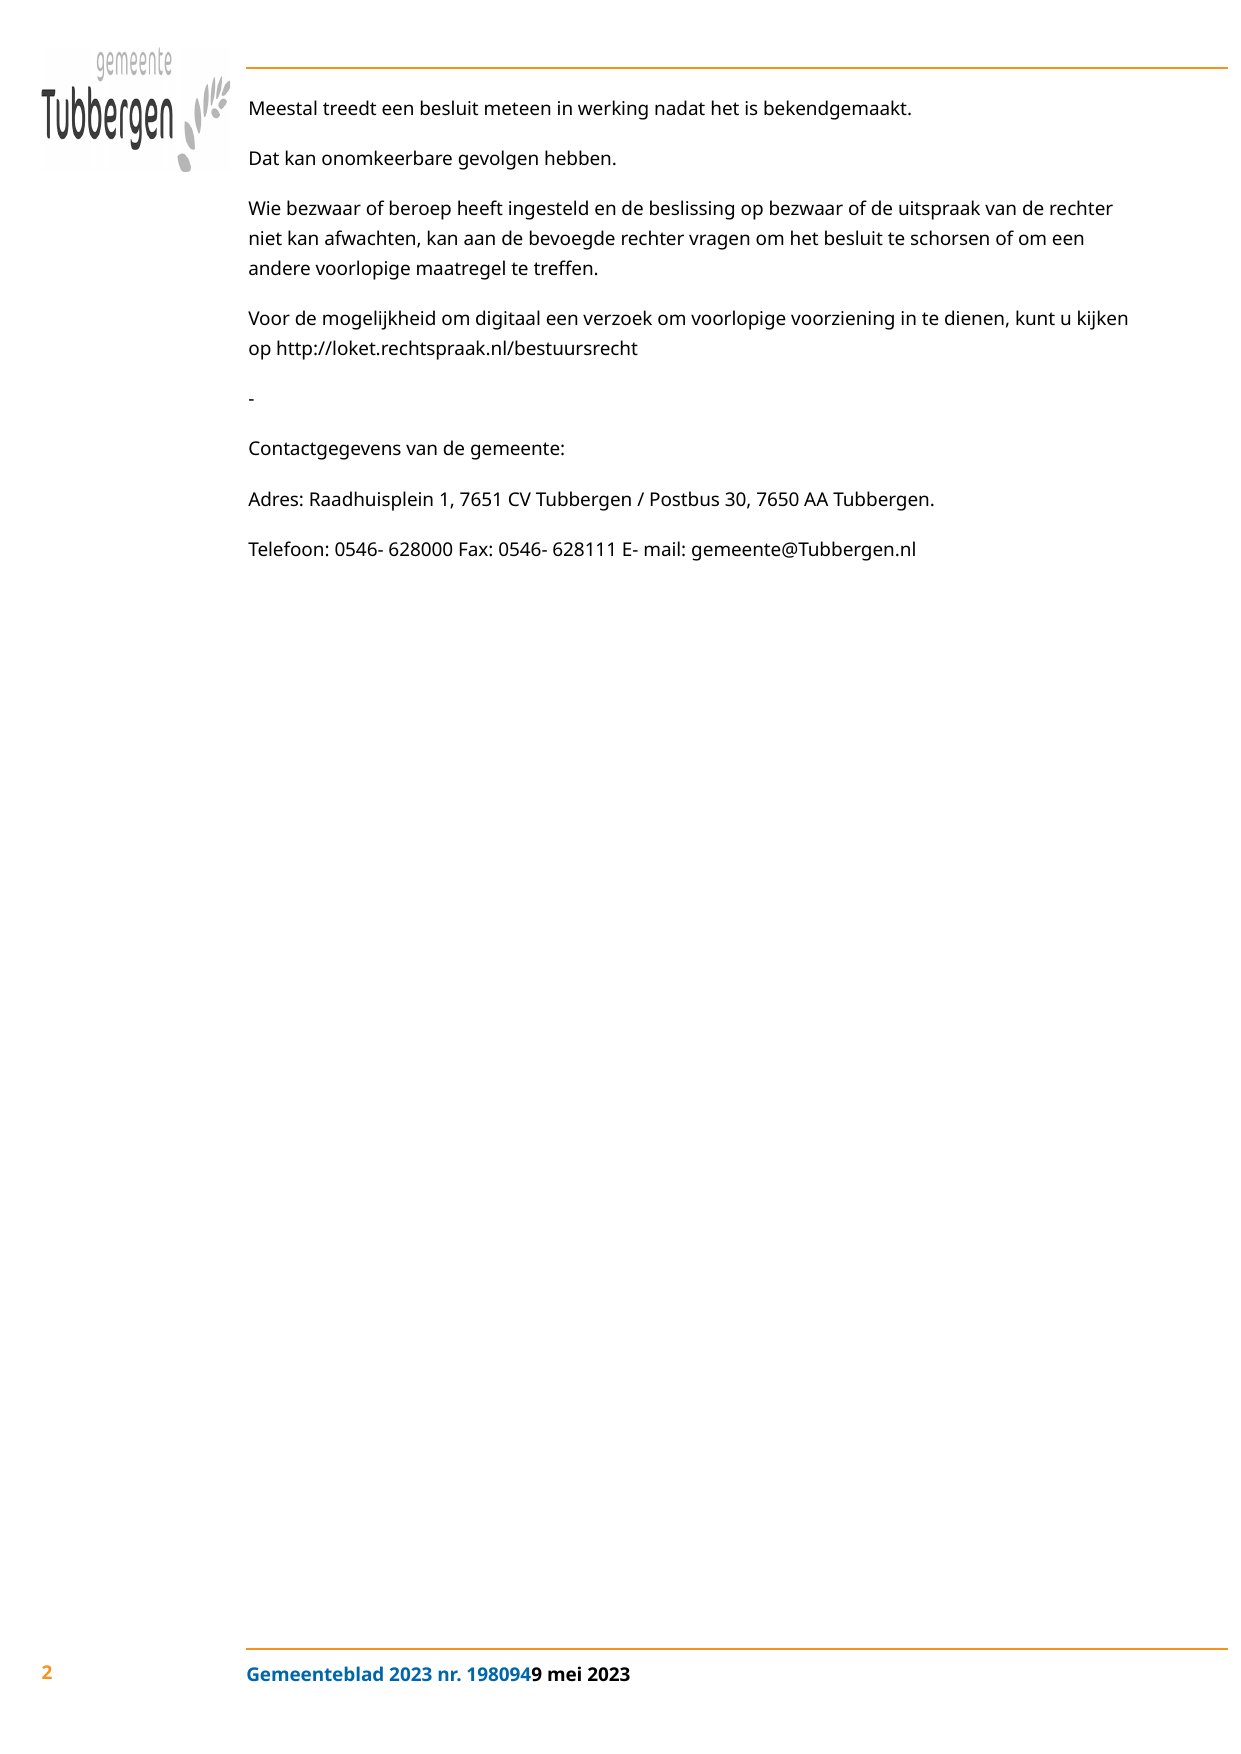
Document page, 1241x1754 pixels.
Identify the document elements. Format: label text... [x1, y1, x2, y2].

text Dat kan onomkeerbare gevolgen hebben. [248, 145, 1152, 171]
text Meestal treedt een besluit meteen in werking nadat het is bekendgemaakt. [248, 95, 1152, 121]
text Telefoon: 0546- 628000 Fax: 0546- 628111 E- mail: gemeente@Tubbergen.nl [248, 536, 1152, 562]
text Contactgegevens van de gemeente: [248, 436, 1152, 461]
text Wie bezwaar of beroep heeft ingesteld en de beslissing op bezwaar of de uitspraak van de rechter niet kan afwachten, kan aan de bevoegde rechter vragen om het besluit te schorsen of om een andere voorlopige maatregel te treffen. [248, 196, 1152, 281]
text Adres: Raadhuisplein 1, 7651 CV Tubbergen / Postbus 30, 7650 AA Tubbergen. [248, 486, 1152, 512]
picture [41, 47, 231, 172]
text - [248, 385, 1152, 411]
text Voor de mogelijkheid om digitaal een verzoek om voorlopige voorziening in te dienen, kunt u kijken op http://loket.rechtspraak.nl/bestuursrecht [248, 305, 1152, 361]
